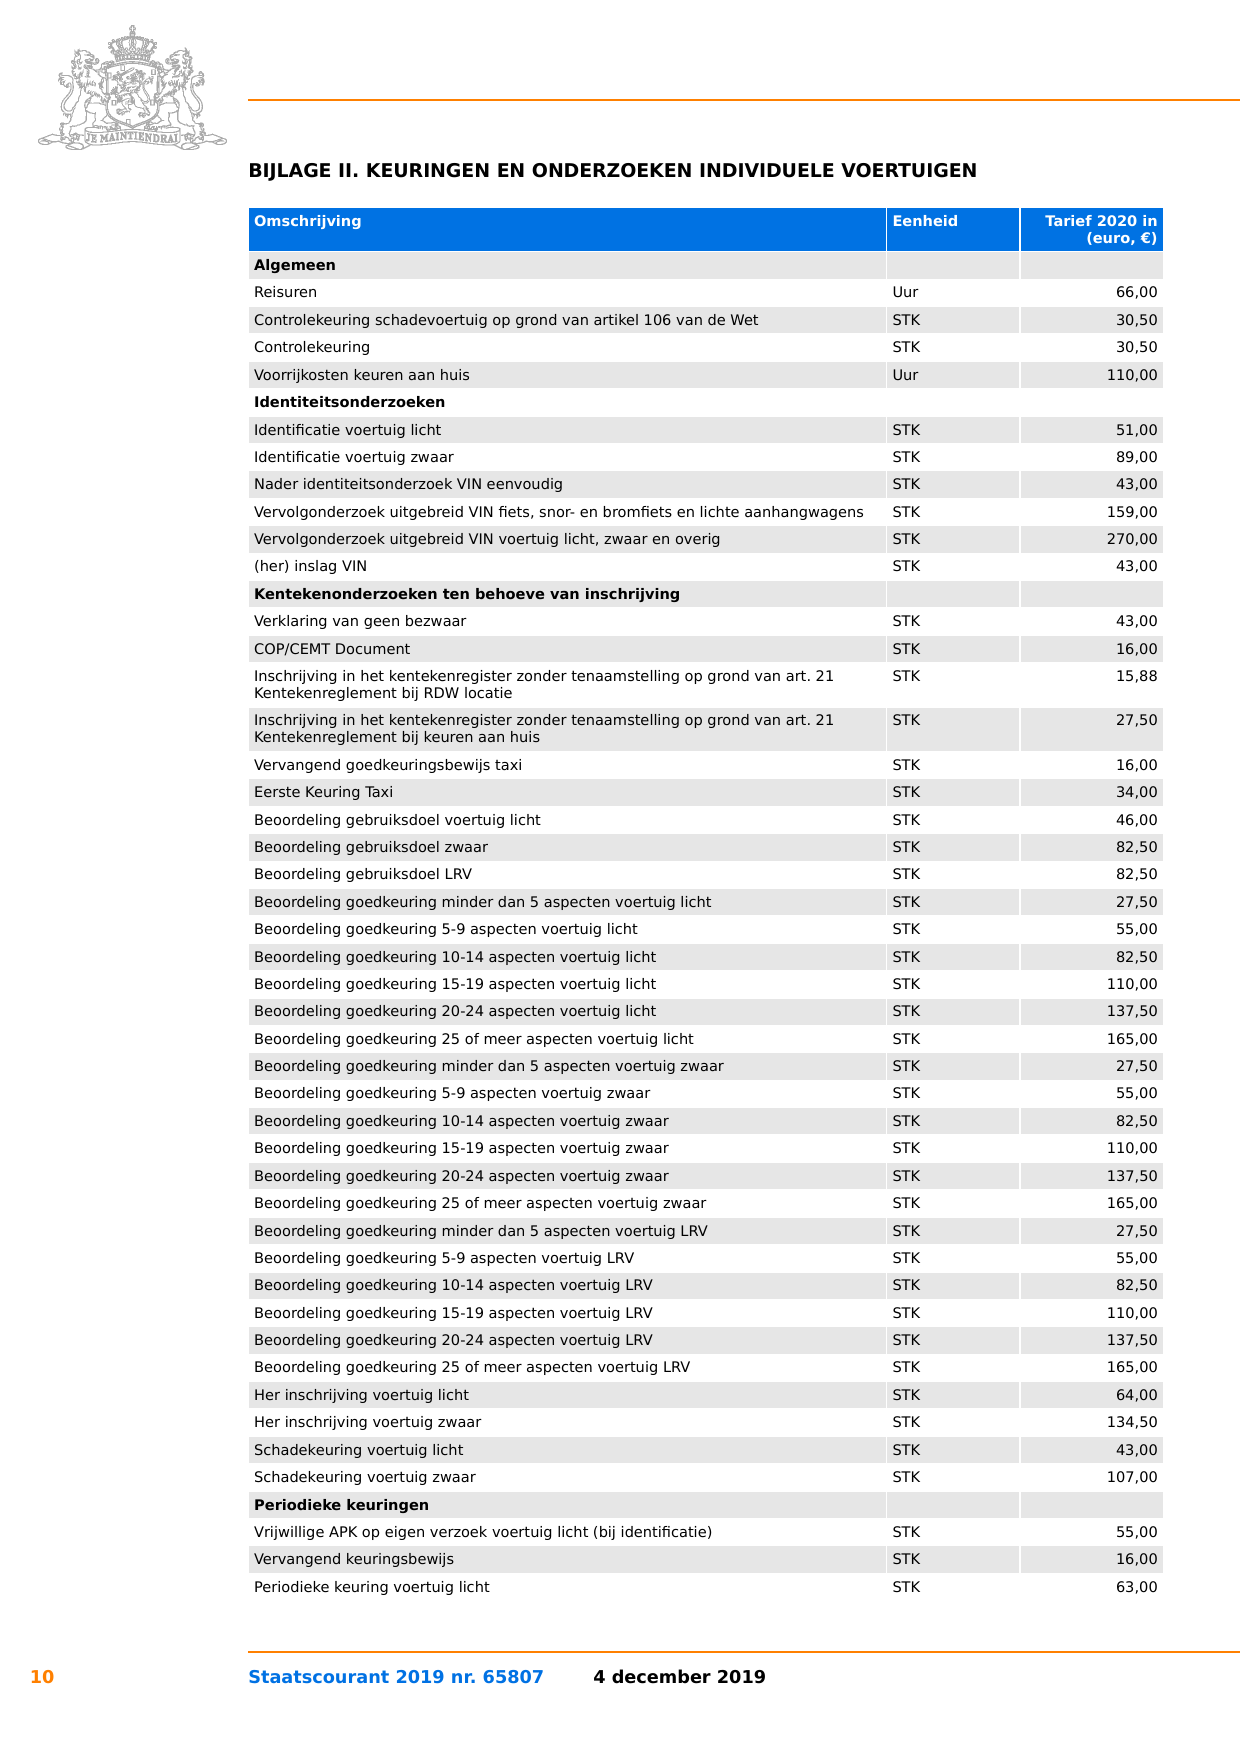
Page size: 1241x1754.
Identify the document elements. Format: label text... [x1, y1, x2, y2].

table_cell 27,50 [1021, 1053, 1163, 1080]
table_cell 89,00 [1021, 444, 1163, 470]
table_cell STK [887, 1218, 1019, 1244]
table_cell Beoordeling gebruiksdoel voertuig licht [249, 807, 886, 833]
table_cell 16,00 [1021, 1546, 1163, 1573]
table_cell 82,50 [1021, 944, 1163, 970]
table_cell 63,00 [1021, 1574, 1163, 1600]
table_cell 159,00 [1021, 499, 1163, 525]
table_cell Beoordeling goedkeuring 15-19 aspecten voertuig LRV [249, 1300, 886, 1326]
table_cell STK [887, 1108, 1019, 1134]
table_cell 66,00 [1021, 280, 1163, 306]
table_cell STK [887, 417, 1019, 443]
table_cell Her inschrijving voertuig licht [249, 1382, 886, 1408]
table_cell STK [887, 609, 1019, 635]
table_cell Kentekenonderzoeken ten behoeve van inschrijving [249, 581, 886, 607]
table_cell Beoordeling goedkeuring 25 of meer aspecten voertuig licht [249, 1026, 886, 1052]
table_cell Beoordeling goedkeuring 20-24 aspecten voertuig zwaar [249, 1163, 886, 1189]
table_cell Controlekeuring schadevoertuig op grond van artikel 106 van de Wet [249, 307, 886, 333]
table_cell 27,50 [1021, 1218, 1163, 1244]
table_cell 55,00 [1021, 1245, 1163, 1271]
table_cell (her) inslag VIN [249, 554, 886, 580]
table_cell 30,50 [1021, 307, 1163, 333]
table_cell 43,00 [1021, 609, 1163, 635]
table_cell 55,00 [1021, 1519, 1163, 1545]
table_cell Beoordeling goedkeuring 20-24 aspecten voertuig licht [249, 999, 886, 1025]
table_cell Beoordeling goedkeuring 5-9 aspecten voertuig licht [249, 916, 886, 943]
table_cell 82,50 [1021, 1108, 1163, 1134]
table_cell Identificatie voertuig licht [249, 417, 886, 443]
table_cell COP/CEMT Document [249, 636, 886, 662]
table_cell 27,50 [1021, 708, 1163, 751]
table_cell 110,00 [1021, 971, 1163, 997]
table_cell 165,00 [1021, 1355, 1163, 1381]
table_cell [887, 581, 1019, 607]
table_cell Beoordeling goedkeuring 10-14 aspecten voertuig licht [249, 944, 886, 970]
table_cell [887, 389, 1019, 416]
table_cell Voorrijkosten keuren aan huis [249, 362, 886, 388]
table_cell Vrijwillige APK op eigen verzoek voertuig licht (bij identificatie) [249, 1519, 886, 1545]
table_cell 64,00 [1021, 1382, 1163, 1408]
table_cell Beoordeling gebruiksdoel LRV [249, 862, 886, 888]
table_cell Beoordeling goedkeuring 25 of meer aspecten voertuig LRV [249, 1355, 886, 1381]
table_cell STK [887, 779, 1019, 806]
table_cell Beoordeling goedkeuring 5-9 aspecten voertuig zwaar [249, 1081, 886, 1107]
table_cell 30,50 [1021, 335, 1163, 361]
table_cell STK [887, 663, 1019, 707]
table_cell 165,00 [1021, 1190, 1163, 1217]
table_cell STK [887, 1245, 1019, 1271]
table_cell STK [887, 889, 1019, 915]
table_cell Eerste Keuring Taxi [249, 779, 886, 806]
table_cell 134,50 [1021, 1410, 1163, 1436]
table_cell STK [887, 1273, 1019, 1299]
subtitle BIJLAGE II. KEURINGEN EN ONDERZOEKEN INDIVIDUELE VOERTUIGEN [248, 160, 1163, 182]
table_cell STK [887, 1382, 1019, 1408]
table_cell STK [887, 944, 1019, 970]
table_cell STK [887, 499, 1019, 525]
table_cell STK [887, 526, 1019, 553]
table_cell Beoordeling gebruiksdoel zwaar [249, 834, 886, 861]
table_cell [1021, 1492, 1163, 1518]
table_cell Uur [887, 280, 1019, 306]
table_cell Beoordeling goedkeuring 15-19 aspecten voertuig licht [249, 971, 886, 997]
table_cell STK [887, 307, 1019, 333]
table_cell Schadekeuring voertuig zwaar [249, 1464, 886, 1491]
table_cell STK [887, 1410, 1019, 1436]
table_cell Verklaring van geen bezwaar [249, 609, 886, 635]
table_cell STK [887, 1081, 1019, 1107]
table_cell Vervangend keuringsbewijs [249, 1546, 886, 1573]
table_cell 270,00 [1021, 526, 1163, 553]
table_cell Periodieke keuring voertuig licht [249, 1574, 886, 1600]
table_cell STK [887, 1546, 1019, 1573]
table_cell STK [887, 862, 1019, 888]
picture [38, 25, 227, 150]
table_cell STK [887, 1327, 1019, 1354]
table_cell STK [887, 1300, 1019, 1326]
table_cell 165,00 [1021, 1026, 1163, 1052]
table_cell 15,88 [1021, 663, 1163, 707]
table_cell 107,00 [1021, 1464, 1163, 1491]
table_cell STK [887, 971, 1019, 997]
table_cell STK [887, 1437, 1019, 1463]
table_cell 137,50 [1021, 999, 1163, 1025]
table_cell Uur [887, 362, 1019, 388]
table_cell [1021, 252, 1163, 279]
table_cell Inschrijving in het kentekenregister zonder tenaamstelling op grond van art. 21 Kentekenreglement bij RDW locatie [249, 663, 886, 707]
table_cell 34,00 [1021, 779, 1163, 806]
table_cell [1021, 389, 1163, 416]
table_cell 43,00 [1021, 1437, 1163, 1463]
table_cell Beoordeling goedkeuring 5-9 aspecten voertuig LRV [249, 1245, 886, 1271]
table_cell STK [887, 834, 1019, 861]
table_cell Beoordeling goedkeuring 10-14 aspecten voertuig zwaar [249, 1108, 886, 1134]
table_cell 137,50 [1021, 1163, 1163, 1189]
table_cell STK [887, 752, 1019, 778]
table_cell STK [887, 1163, 1019, 1189]
table_cell Vervolgonderzoek uitgebreid VIN voertuig licht, zwaar en overig [249, 526, 886, 553]
table_cell STK [887, 1190, 1019, 1217]
table_cell Beoordeling goedkeuring 25 of meer aspecten voertuig zwaar [249, 1190, 886, 1217]
table_cell 27,50 [1021, 889, 1163, 915]
table_cell STK [887, 1026, 1019, 1052]
table_cell STK [887, 999, 1019, 1025]
table_cell Vervangend goedkeuringsbewijs taxi [249, 752, 886, 778]
table_cell [1021, 581, 1163, 607]
table_cell 43,00 [1021, 554, 1163, 580]
table_header Tarief 2020 in (euro, €) [1021, 208, 1163, 251]
table_cell Beoordeling goedkeuring 10-14 aspecten voertuig LRV [249, 1273, 886, 1299]
table_cell Beoordeling goedkeuring minder dan 5 aspecten voertuig zwaar [249, 1053, 886, 1080]
table_cell Controlekeuring [249, 335, 886, 361]
table_cell STK [887, 1519, 1019, 1545]
table_cell Periodieke keuringen [249, 1492, 886, 1518]
table_cell 55,00 [1021, 916, 1163, 943]
table_cell STK [887, 335, 1019, 361]
table_cell Vervolgonderzoek uitgebreid VIN fiets, snor- en bromfiets en lichte aanhangwagens [249, 499, 886, 525]
table_cell 16,00 [1021, 752, 1163, 778]
table_cell Schadekeuring voertuig licht [249, 1437, 886, 1463]
table_cell STK [887, 1053, 1019, 1080]
table_cell STK [887, 807, 1019, 833]
table_cell Algemeen [249, 252, 886, 279]
table_cell Identiteitsonderzoeken [249, 389, 886, 416]
table_header Omschrijving [249, 208, 886, 251]
table_cell STK [887, 916, 1019, 943]
table_cell 43,00 [1021, 471, 1163, 498]
table_cell Identificatie voertuig zwaar [249, 444, 886, 470]
table_cell Beoordeling goedkeuring 20-24 aspecten voertuig LRV [249, 1327, 886, 1354]
table_cell STK [887, 636, 1019, 662]
table_cell Beoordeling goedkeuring 15-19 aspecten voertuig zwaar [249, 1136, 886, 1162]
table_cell 51,00 [1021, 417, 1163, 443]
table_cell [887, 1492, 1019, 1518]
table_cell STK [887, 1136, 1019, 1162]
table_cell Beoordeling goedkeuring minder dan 5 aspecten voertuig LRV [249, 1218, 886, 1244]
table_cell Inschrijving in het kentekenregister zonder tenaamstelling op grond van art. 21 Kentekenreglement bij keuren aan huis [249, 708, 886, 751]
table_cell 82,50 [1021, 862, 1163, 888]
table_cell STK [887, 1355, 1019, 1381]
table_cell 110,00 [1021, 1300, 1163, 1326]
table_cell STK [887, 1464, 1019, 1491]
table_cell Beoordeling goedkeuring minder dan 5 aspecten voertuig licht [249, 889, 886, 915]
table_cell Reisuren [249, 280, 886, 306]
table_header Eenheid [887, 208, 1019, 251]
table_cell 110,00 [1021, 1136, 1163, 1162]
table_cell STK [887, 554, 1019, 580]
table_cell STK [887, 471, 1019, 498]
table_cell 82,50 [1021, 834, 1163, 861]
table_cell 46,00 [1021, 807, 1163, 833]
table_cell Nader identiteitsonderzoek VIN eenvoudig [249, 471, 886, 498]
table_cell 110,00 [1021, 362, 1163, 388]
table_cell [887, 252, 1019, 279]
table_cell STK [887, 708, 1019, 751]
table_cell 137,50 [1021, 1327, 1163, 1354]
table_cell STK [887, 1574, 1019, 1600]
table_cell 55,00 [1021, 1081, 1163, 1107]
table_cell Her inschrijving voertuig zwaar [249, 1410, 886, 1436]
table_cell 82,50 [1021, 1273, 1163, 1299]
table_cell 16,00 [1021, 636, 1163, 662]
table_cell STK [887, 444, 1019, 470]
